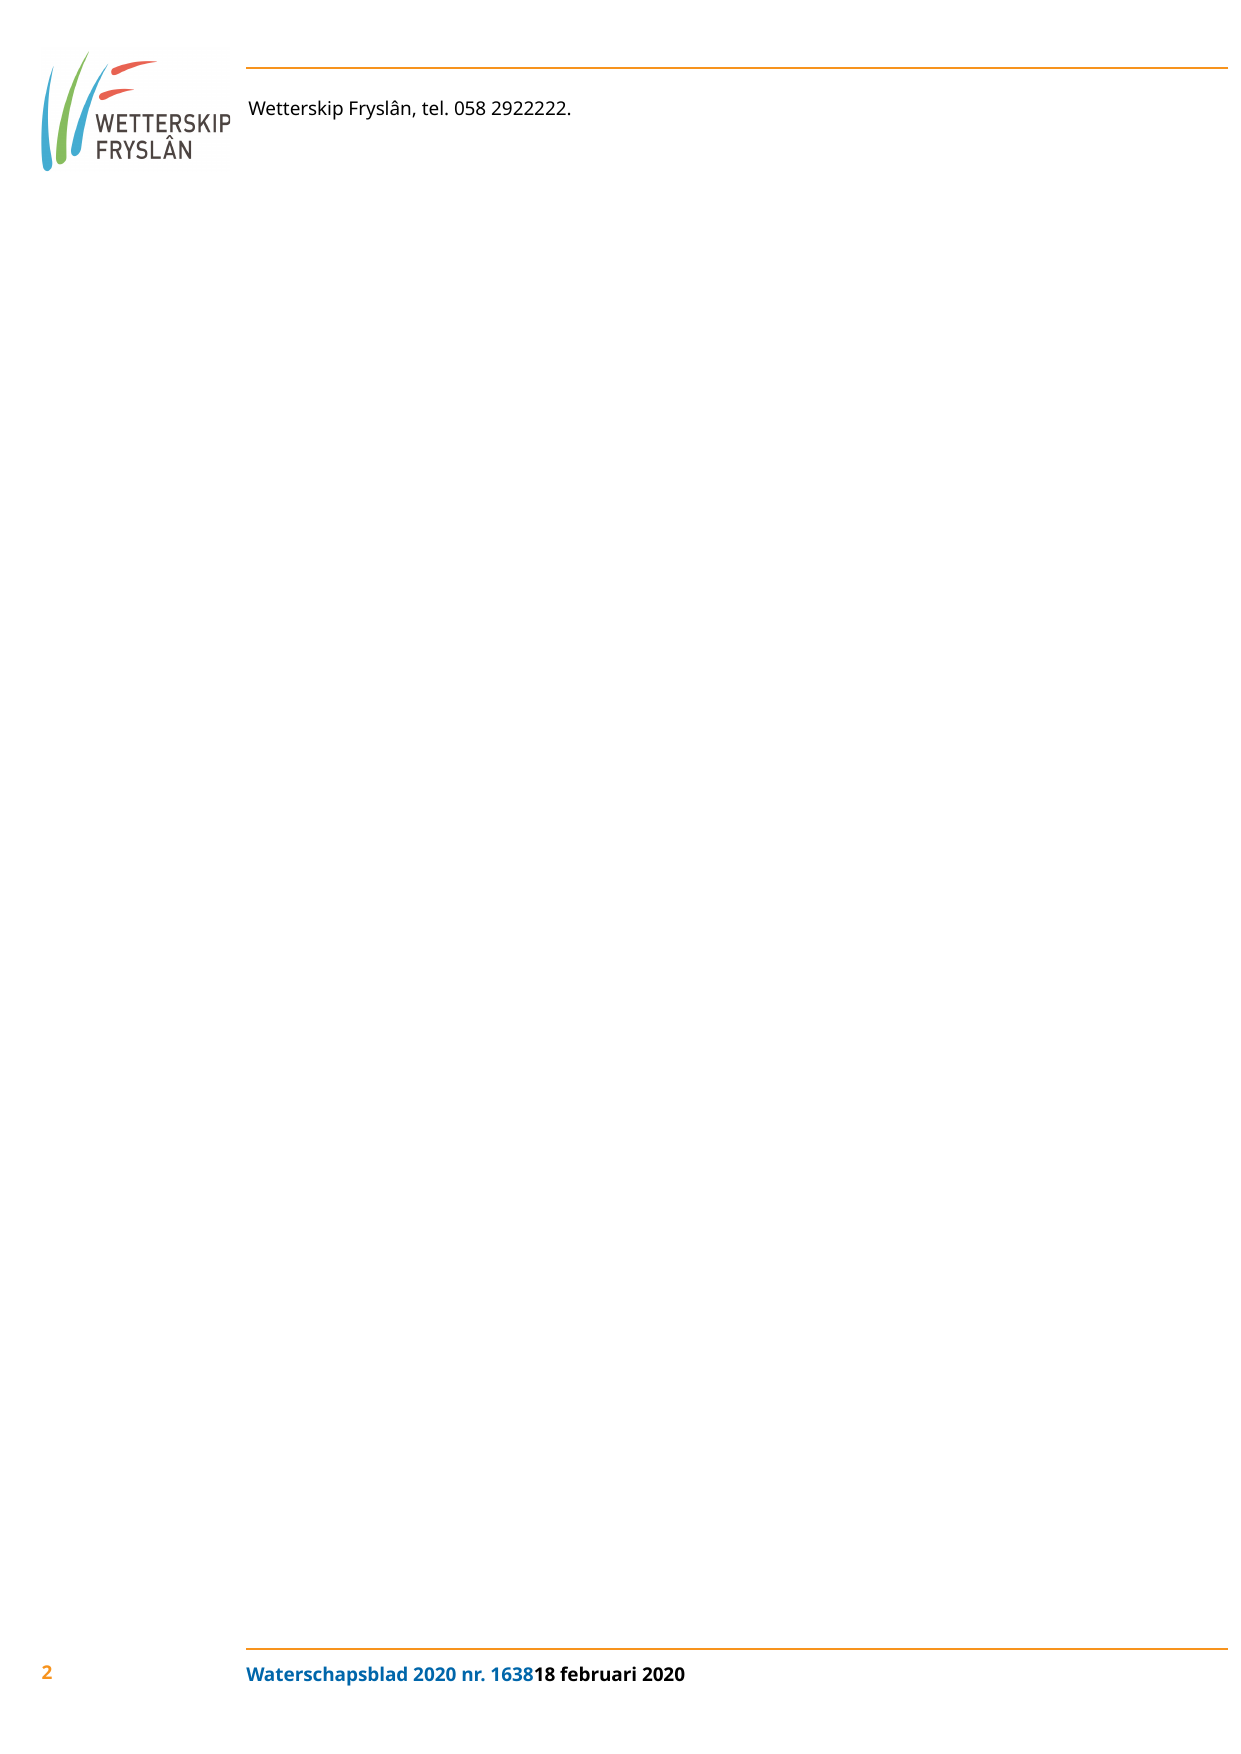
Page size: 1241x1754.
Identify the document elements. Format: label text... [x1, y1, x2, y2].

text Wetterskip Fryslân, tel. 058 2922222. [248, 95, 1152, 121]
picture [41, 47, 231, 172]
